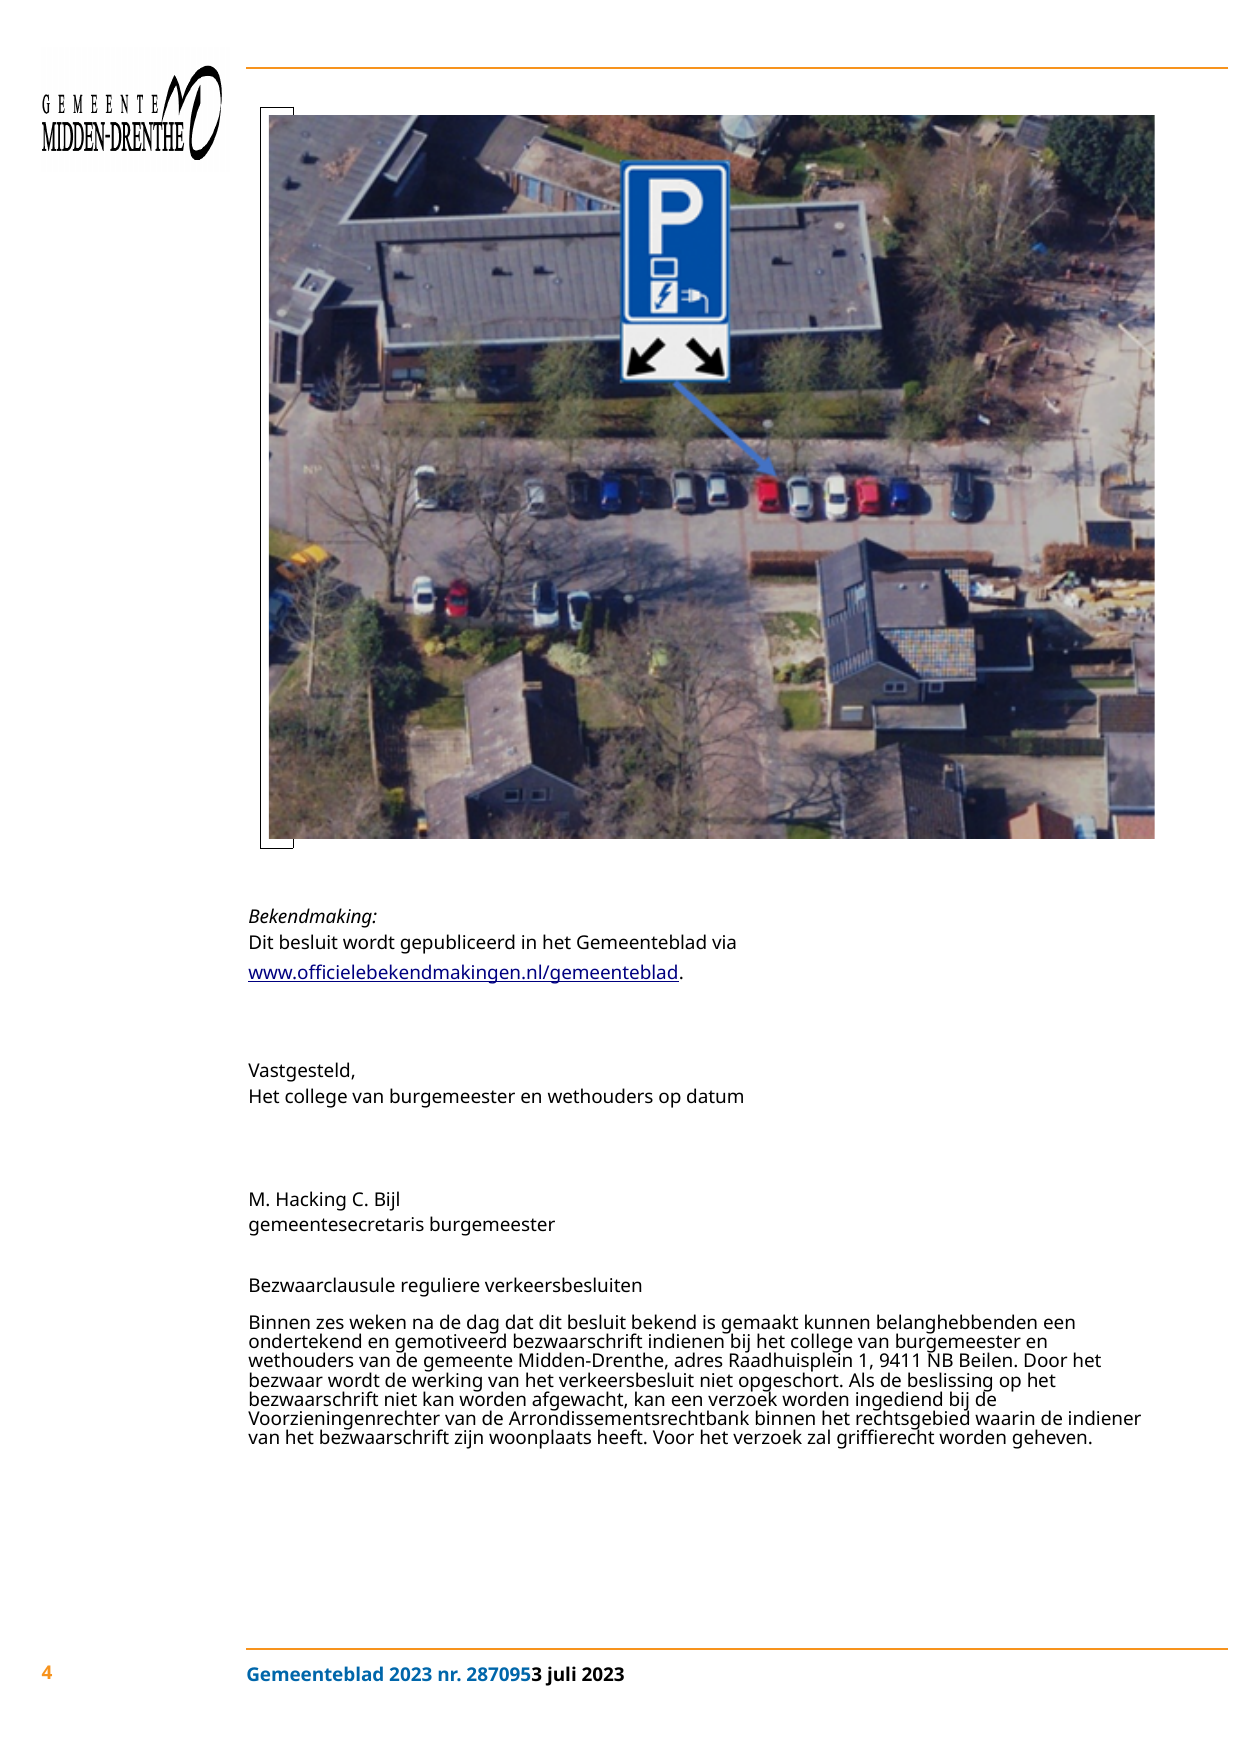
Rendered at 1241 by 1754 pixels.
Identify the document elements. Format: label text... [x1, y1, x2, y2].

text gemeentesecretaris burgemeester [248, 1212, 1152, 1237]
text Vastgesteld, [248, 1057, 1152, 1083]
text M. Hacking C. Bijl [248, 1186, 1152, 1212]
text Bekendmaking: [248, 904, 1152, 929]
text Het college van burgemeester en wethouders op datum [248, 1083, 1152, 1109]
picture [268, 115, 1155, 839]
text Bezwaarclausule reguliere verkeersbesluiten [248, 1277, 1152, 1296]
text Binnen zes weken na de dag dat dit besluit bekend is gemaakt kunnen belanghebbenden een ondertekend en gemotiveerd bezwaarschrift indienen bij het college van burgemeester en wethouders van de gemeente Midden-Drenthe, adres Raadhuisplein 1, 9411 NB Beilen. Door het bezwaar wordt de werking van het verkeersbesluit niet opgeschort. Als de beslissing op het bezwaarschrift niet kan worden afgewacht, kan een verzoek worden ingediend bij de Voorzieningenrechter van de Arrondissementsrechtbank binnen het rechtsgebied waarin de indiener van het bezwaarschrift zijn woonplaats heeft. Voor het verzoek zal griffierecht worden geheven. [248, 1314, 1152, 1449]
text Dit besluit wordt gepubliceerd in het Gemeenteblad via www.officielebekendmakingen.nl/gemeenteblad. [248, 929, 1152, 985]
picture [41, 47, 231, 172]
